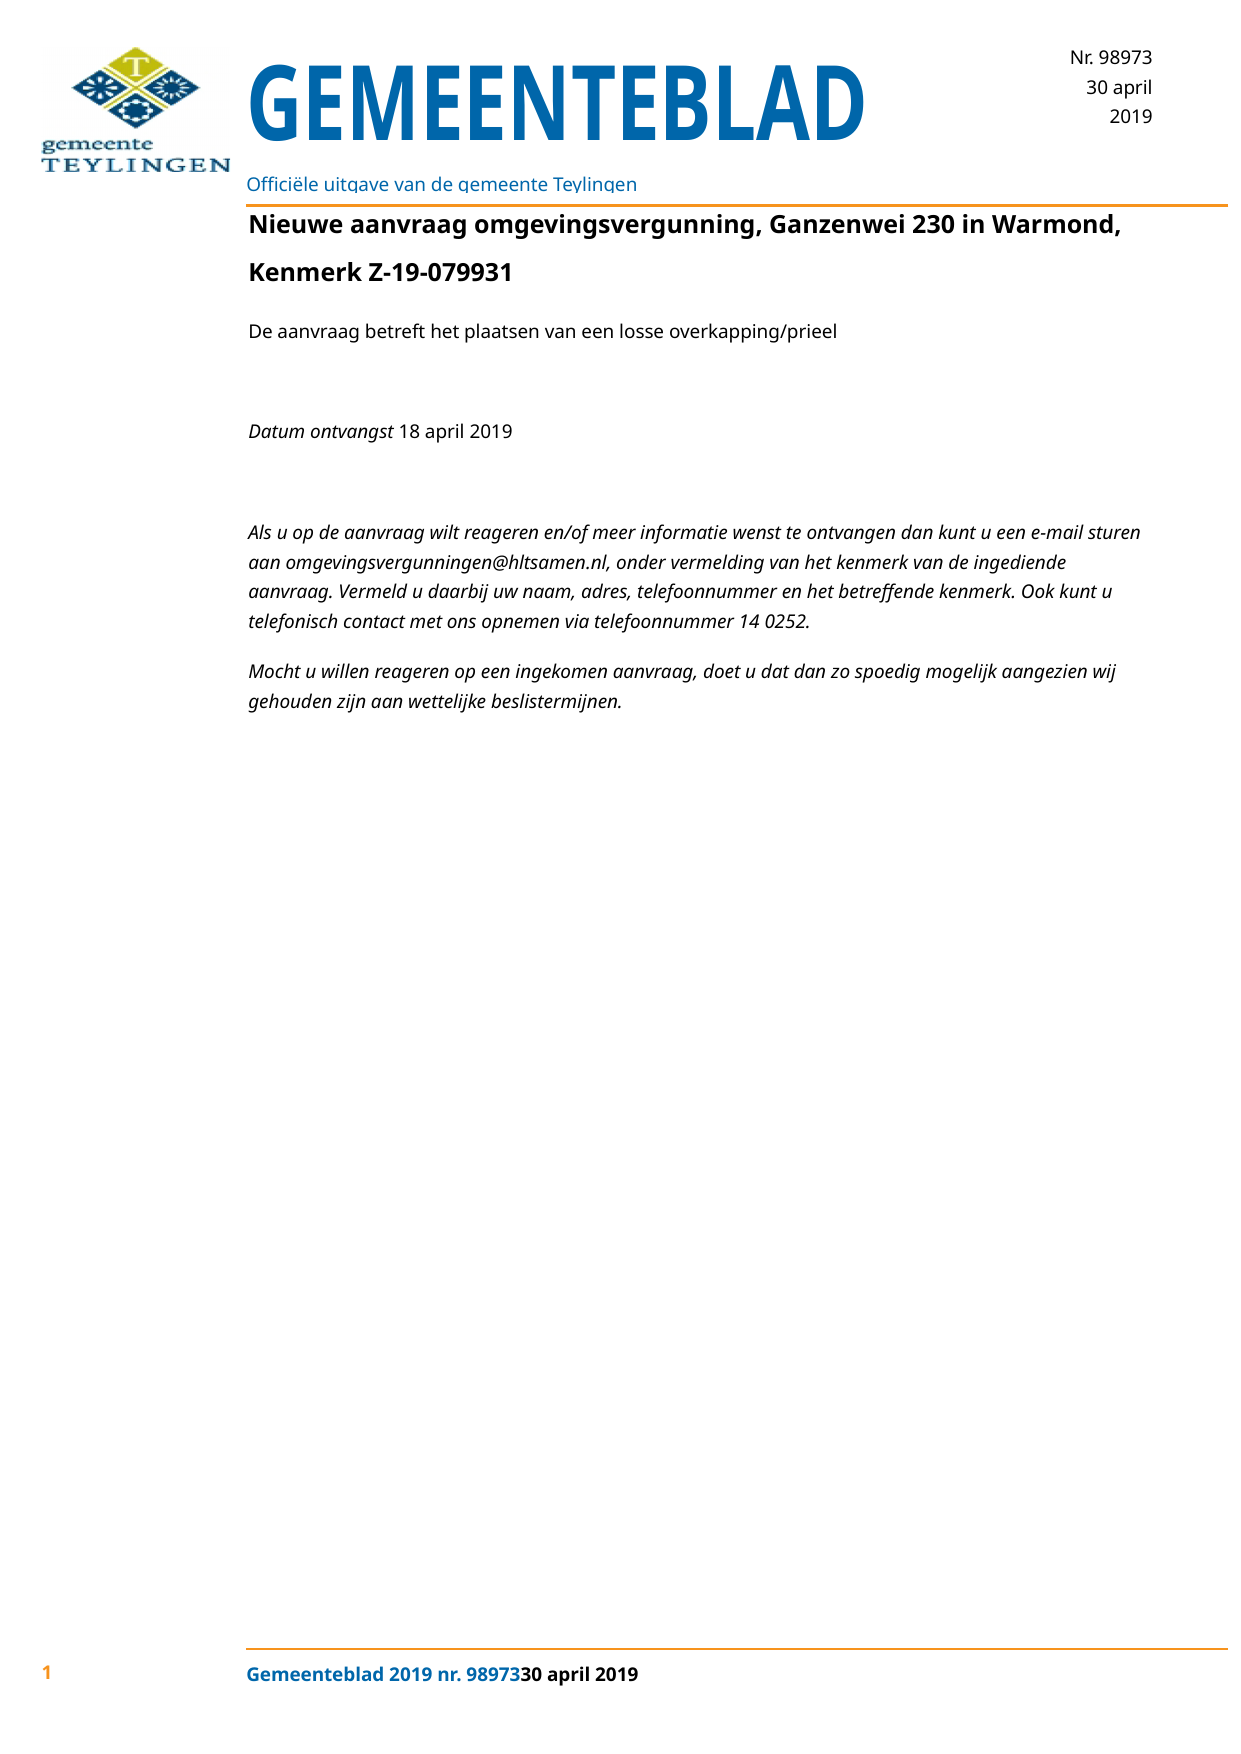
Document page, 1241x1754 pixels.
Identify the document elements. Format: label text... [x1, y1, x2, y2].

text Als u op de aanvraag wilt reageren en/of meer informatie wenst te ontvangen dan kunt u een e-mail sturen aan omgevingsvergunningen@hltsamen.nl, onder vermelding van het kenmerk van de ingediende aanvraag. Vermeld u daarbij uw naam, adres, telefoonnummer en het betreffende kenmerk. Ook kunt u telefonisch contact met ons opnemen via telefoonnummer 14 0252. [248, 519, 1152, 634]
text Nieuwe aanvraag omgevingsvergunning, Ganzenwei 230 in Warmond, Kenmerk Z-19-079931 [248, 207, 1152, 288]
text Datum ontvangst 18 april 2019 [248, 419, 1152, 444]
text Mocht u willen reageren op een ingekomen aanvraag, doet u dat dan zo spoedig mogelijk aangezien wij gehouden zijn aan wettelijke beslistermijnen. [248, 659, 1152, 714]
text De aanvraag betreft het plaatsen van een losse overkapping/prieel [248, 318, 1152, 344]
picture [41, 47, 231, 172]
